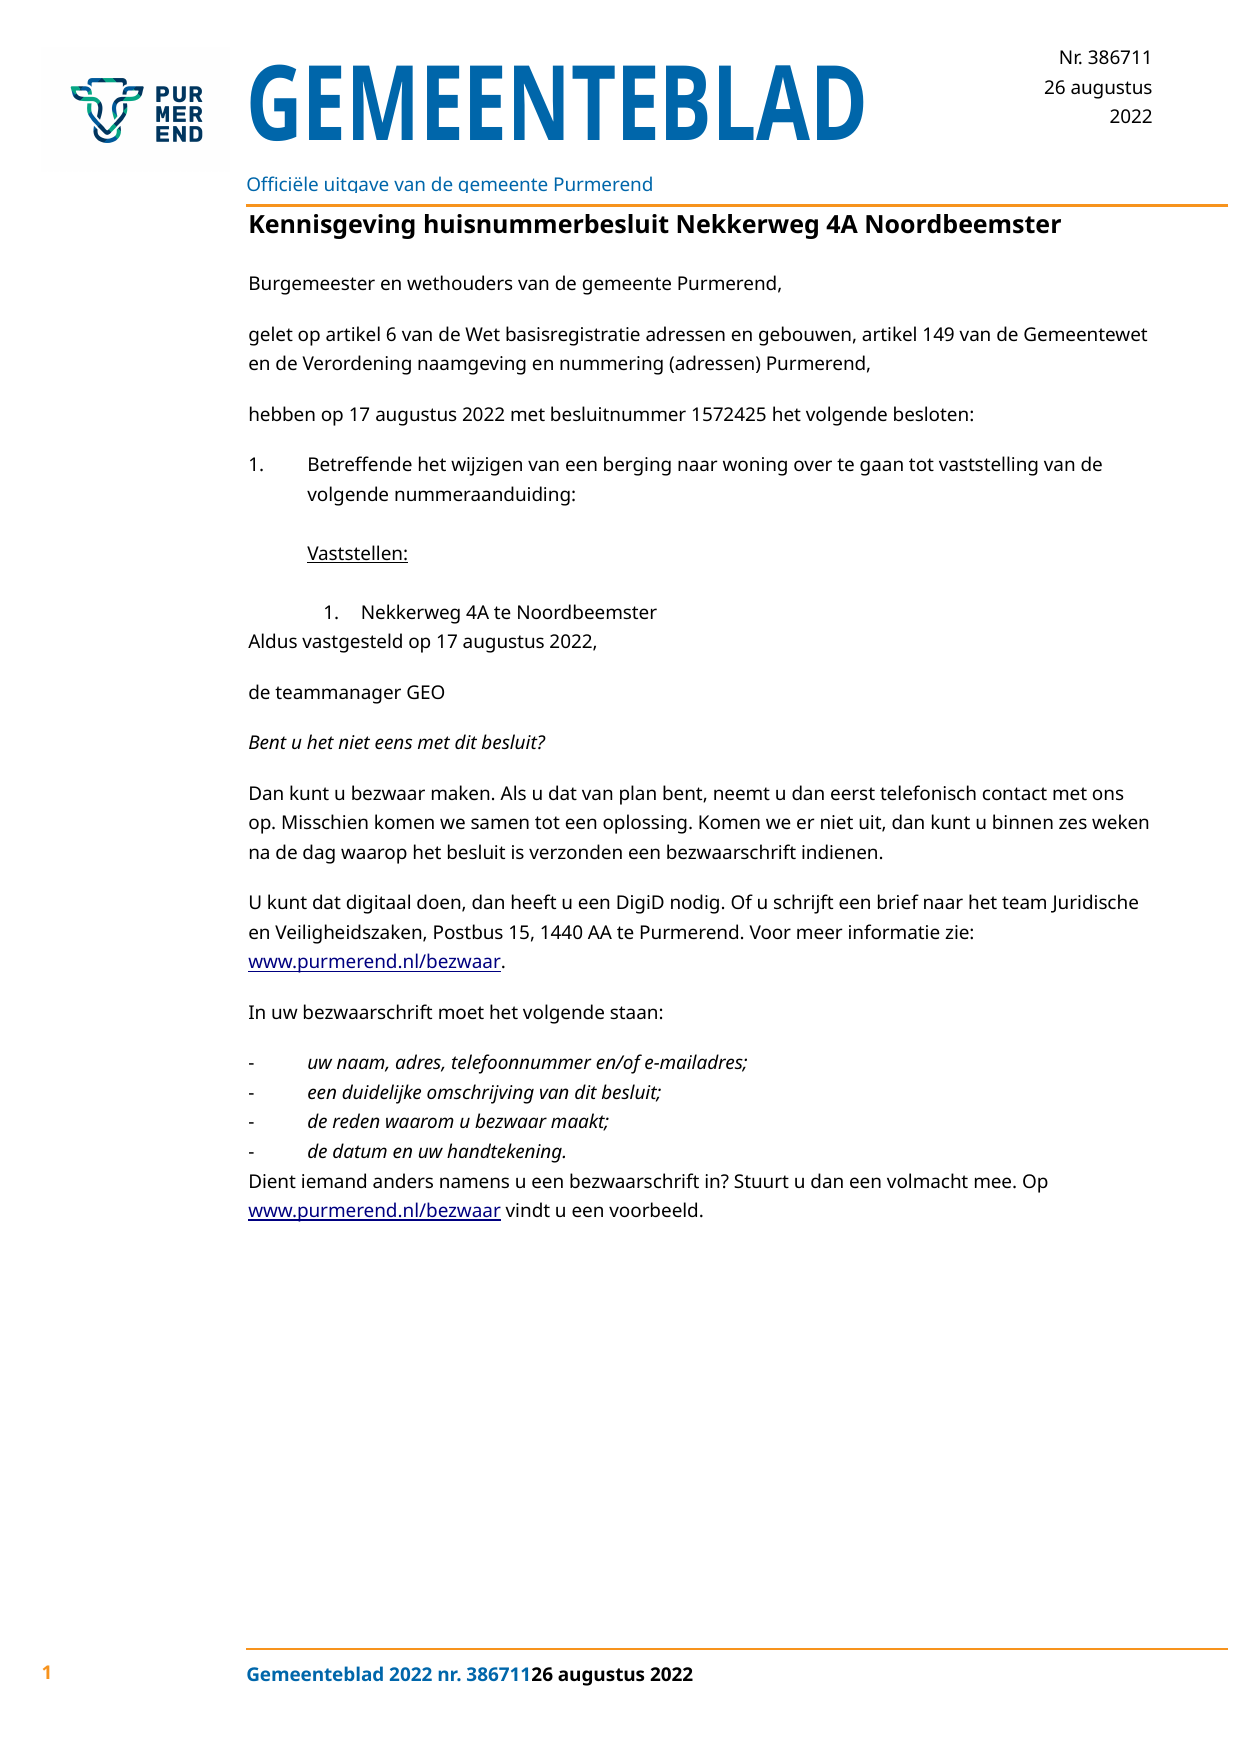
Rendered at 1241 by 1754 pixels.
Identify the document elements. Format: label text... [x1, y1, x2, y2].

list Vaststellen: [248, 540, 1152, 566]
text Dient iemand anders namens u een bezwaarschrift in? Stuurt u dan een volmacht mee. Op www.purmerend.nl/bezwaar vindt u een voorbeeld. [248, 1168, 1152, 1223]
text Dan kunt u bezwaar maken. Als u dat van plan bent, neemt u dan eerst telefonisch contact met ons op. Misschien komen we samen tot een oplossing. Komen we er niet uit, dan kunt u binnen zes weken na de dag waarop het besluit is verzonden een bezwaarschrift indienen. [248, 780, 1152, 865]
list Betreffende het wijzigen van een berging naar woning over te gaan tot vaststelling van de volgende nummeraanduiding: [248, 451, 1152, 506]
text Aldus vastgesteld op 17 augustus 2022, [248, 629, 1152, 654]
text hebben op 17 augustus 2022 met besluitnummer 1572425 het volgende besloten: [248, 401, 1152, 426]
text de teammanager GEO [248, 679, 1152, 705]
text In uw bezwaarschrift moet het volgende staan: [248, 999, 1152, 1025]
text U kunt dat digitaal doen, dan heeft u een DigiD nodig. Of u schrijft een brief naar het team Juridische en Veiligheidszaken, Postbus 15, 1440 AA te Purmerend. Voor meer informatie zie: www.purmerend.nl/bezwaar. [248, 889, 1152, 974]
list de reden waarom u bezwaar maakt; [248, 1109, 1152, 1134]
text gelet op artikel 6 van de Wet basisregistratie adressen en gebouwen, artikel 149 van de Gemeentewet en de Verordening naamgeving en nummering (adressen) Purmerend, [248, 321, 1152, 376]
text Burgemeester en wethouders van de gemeente Purmerend, [248, 270, 1152, 296]
text Bent u het niet eens met dit besluit? [248, 729, 1152, 755]
list Nekkerweg 4A te Noordbeemster [323, 599, 1152, 625]
list de datum en uw handtekening. [248, 1138, 1152, 1164]
list een duidelijke omschrijving van dit besluit; [248, 1079, 1152, 1105]
list uw naam, adres, telefoonnummer en/of e-mailadres; [248, 1049, 1152, 1075]
text Kennisgeving huisnummerbesluit Nekkerweg 4A Noordbeemster [248, 207, 1152, 241]
picture [41, 47, 231, 172]
